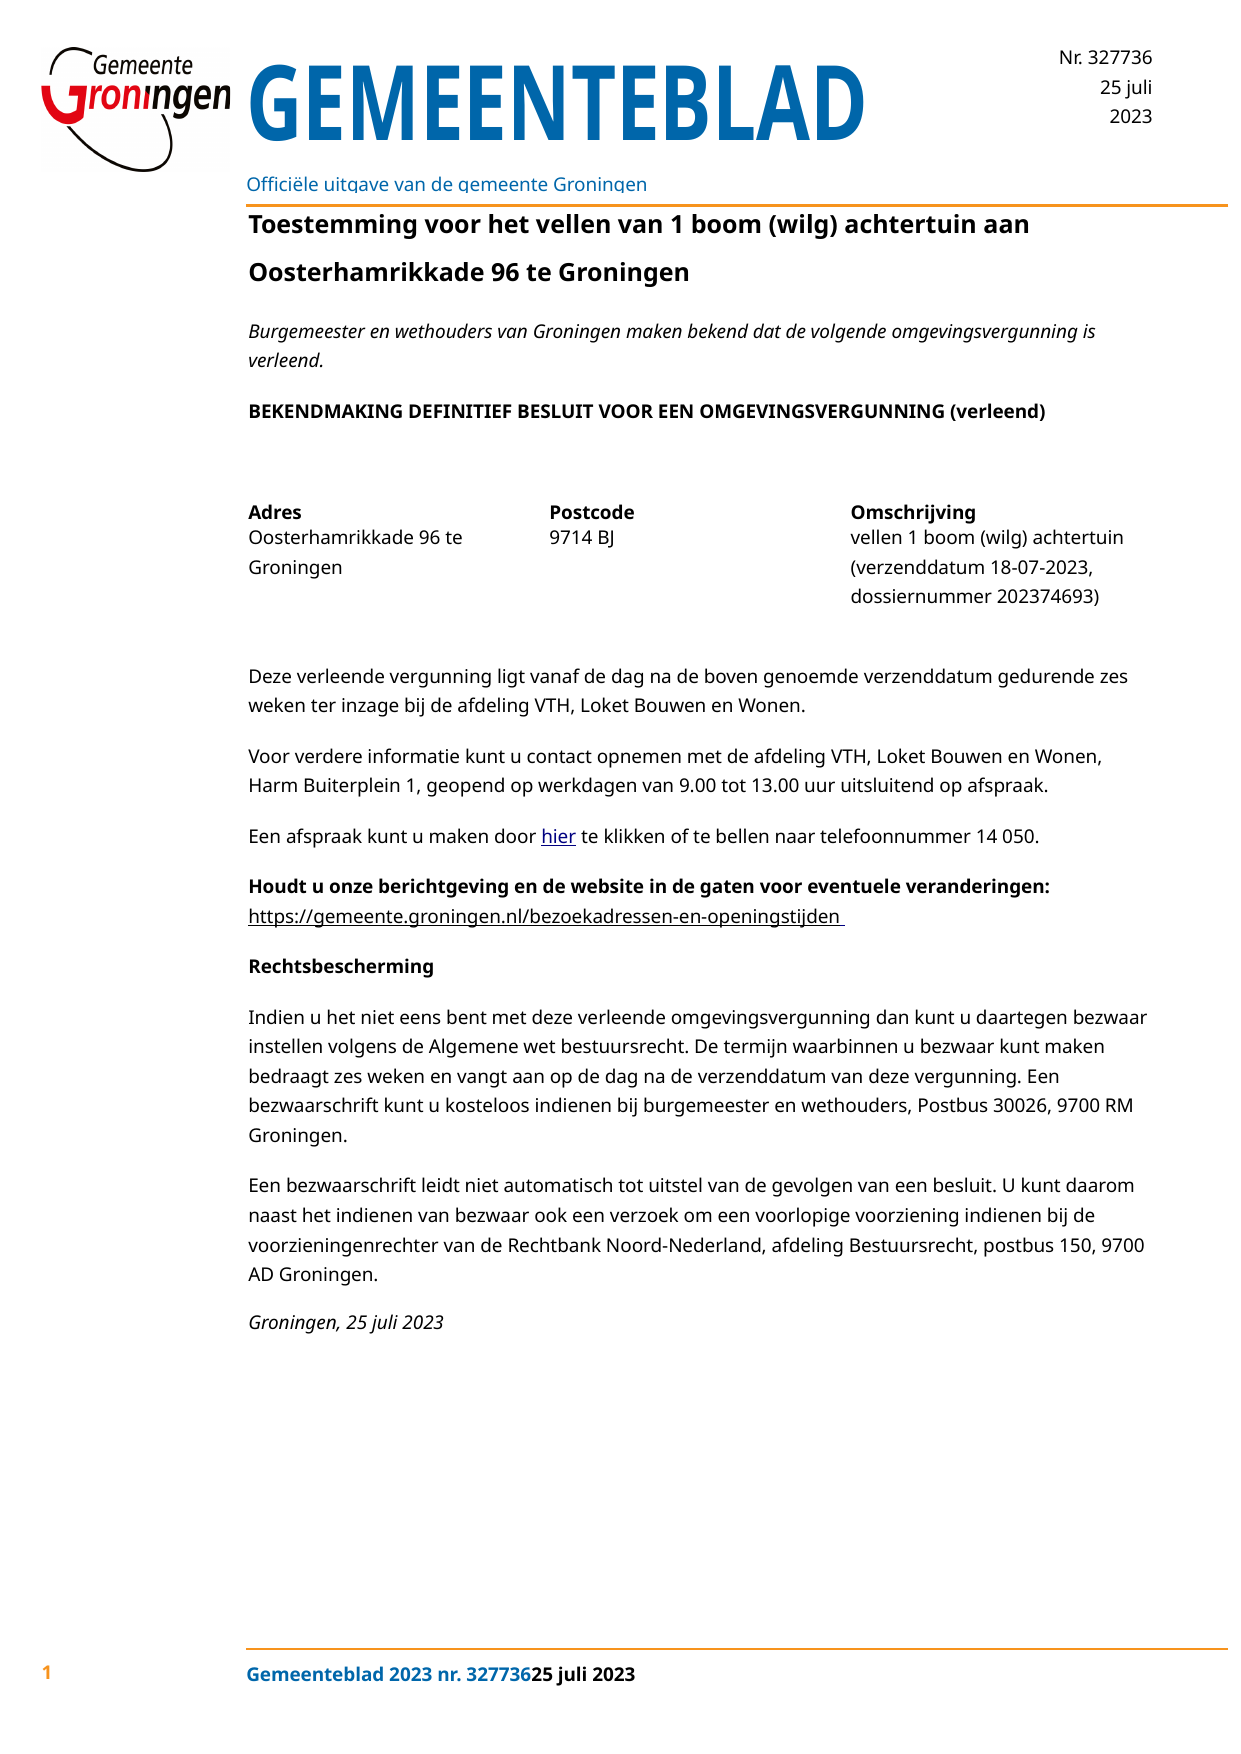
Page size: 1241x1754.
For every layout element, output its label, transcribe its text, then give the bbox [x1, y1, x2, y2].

text Een afspraak kunt u maken door hier te klikken of te bellen naar telefoonnummer 14 050. [248, 823, 1152, 849]
text Houdt u onze berichtgeving en de website in de gaten voor eventuele veranderingen: https://gemeente.groningen.nl/bezoekadressen-en-openingstijden [248, 873, 1152, 929]
table_header Adres [248, 499, 549, 524]
text BEKENDMAKING DEFINITIEF BESLUIT VOOR EEN OMGEVINGSVERGUNNING (verleend) [248, 398, 1152, 424]
text Rechtsbescherming [248, 953, 1152, 979]
text Voor verdere informatie kunt u contact opnemen met de afdeling VTH, Loket Bouwen en Wonen, Harm Buiterplein 1, geopend op werkdagen van 9.00 tot 13.00 uur uitsluitend op afspraak. [248, 743, 1152, 798]
text Burgemeester en wethouders van Groningen maken bekend dat de volgende omgevingsvergunning is verleend. [248, 318, 1152, 373]
table_cell vellen 1 boom (wilg) achtertuin (verzenddatum 18-07-2023, dossiernummer 202374693) [850, 525, 1152, 609]
text Toestemming voor het vellen van 1 boom (wilg) achtertuin aan Oosterhamrikkade 96 te Groningen [248, 207, 1152, 288]
text Deze verleende vergunning ligt vanaf de dag na de boven genoemde verzenddatum gedurende zes weken ter inzage bij de afdeling VTH, Loket Bouwen en Wonen. [248, 663, 1152, 718]
text Groningen, 25 juli 2023 [248, 1309, 1152, 1335]
table_cell 9714 BJ [549, 525, 850, 609]
text Een bezwaarschrift leidt niet automatisch tot uitstel van de gevolgen van een besluit. U kunt daarom naast het indienen van bezwaar ook een verzoek om een voorlopige voorziening indienen bij de voorzieningenrechter van de Rechtbank Noord-Nederland, afdeling Bestuursrecht, postbus 150, 9700 AD Groningen. [248, 1173, 1152, 1287]
table_cell Oosterhamrikkade 96 te Groningen [248, 525, 549, 609]
picture [41, 47, 231, 172]
text Indien u het niet eens bent met deze verleende omgevingsvergunning dan kunt u daartegen bezwaar instellen volgens de Algemene wet bestuursrecht. De termijn waarbinnen u bezwaar kunt maken bedraagt zes weken en vangt aan op de dag na de verzenddatum van deze vergunning. Een bezwaarschrift kunt u kosteloos indienen bij burgemeester en wethouders, Postbus 30026, 9700 RM Groningen. [248, 1004, 1152, 1148]
table_header Omschrijving [850, 499, 1152, 524]
table_header Postcode [549, 499, 850, 524]
